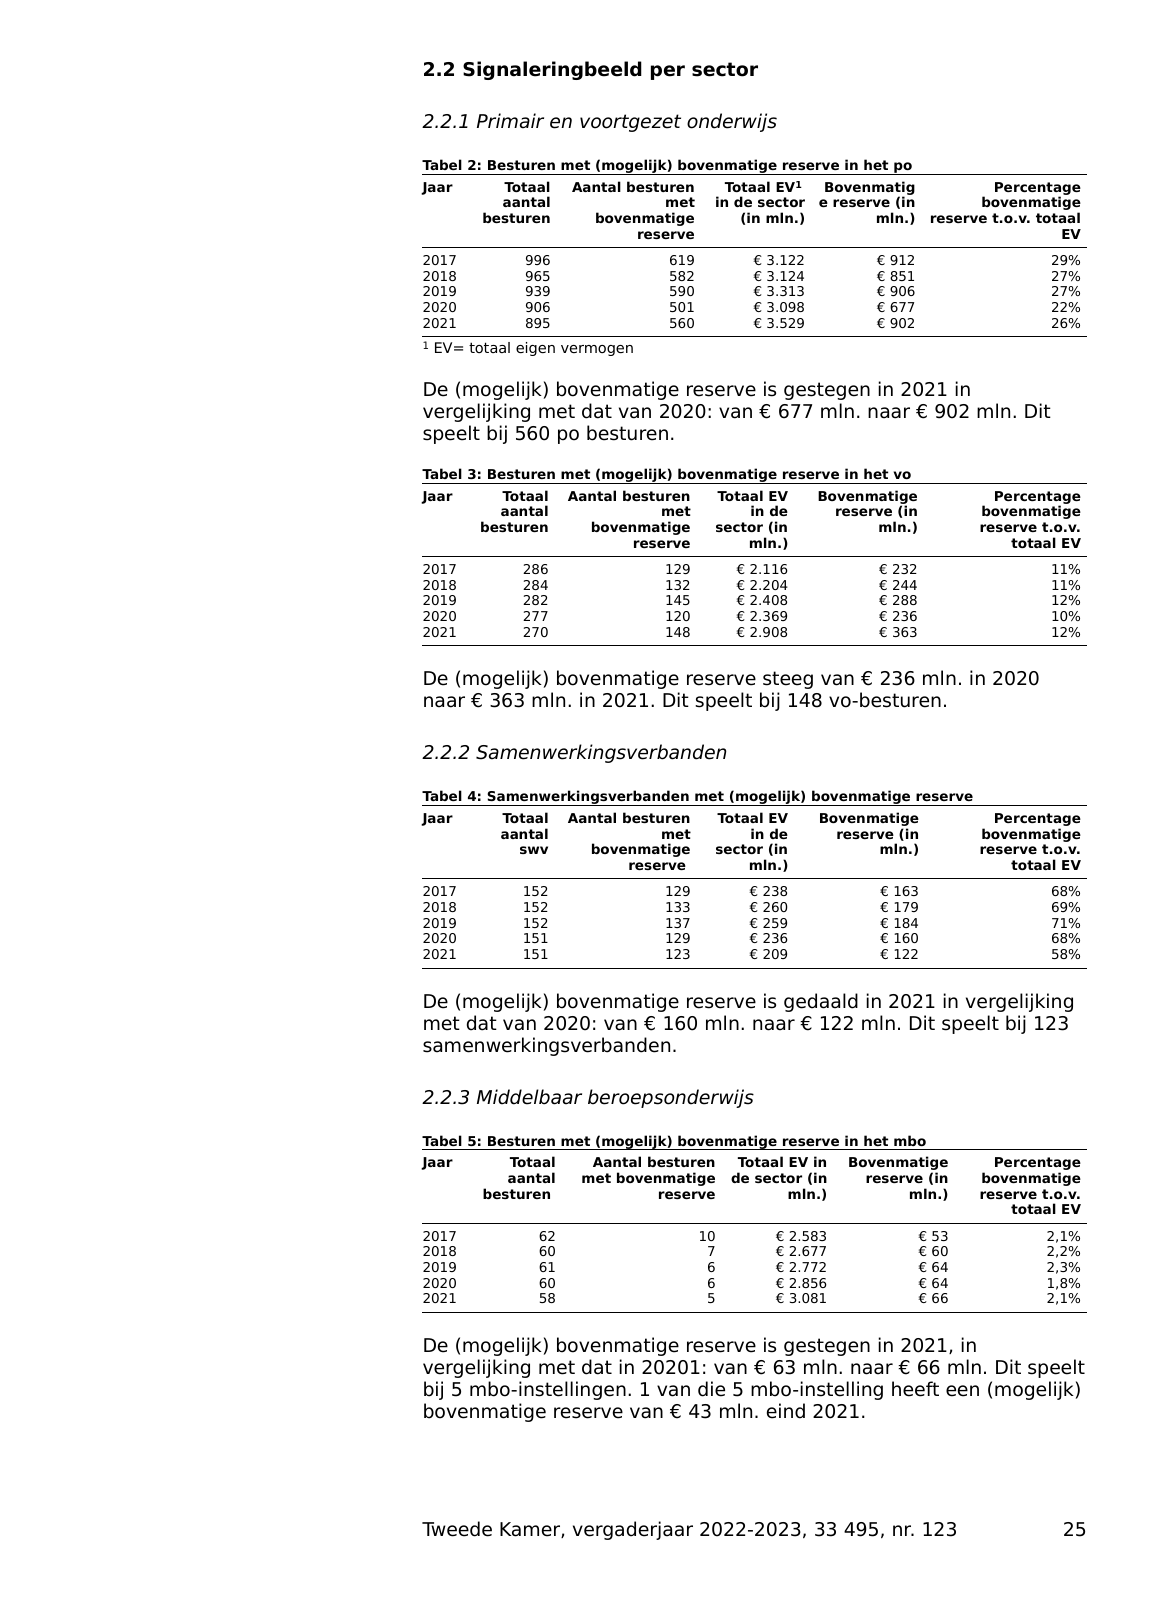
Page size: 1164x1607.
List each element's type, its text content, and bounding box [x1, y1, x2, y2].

table_cell 26% [921, 316, 1087, 336]
text De (mogelijk) bovenmatige reserve is gedaald in 2021 in vergelijking met dat van 2020: van € 160 mln. naar € 122 mln. Dit speelt bij 123 samenwerkingsverbanden. [422, 991, 1087, 1057]
table_cell 560 [556, 316, 701, 336]
table_cell 582 [556, 269, 701, 284]
table_cell 152 [473, 879, 554, 900]
table_cell 6 [561, 1276, 721, 1291]
table_cell 2021 [422, 316, 474, 336]
table_cell 2019 [422, 593, 473, 609]
table_cell € 677 [811, 300, 921, 316]
table_cell € 3.124 [701, 269, 811, 284]
table_cell € 3.122 [701, 248, 811, 268]
table_cell Aantal besturen met bovenmatige reserve [556, 175, 701, 247]
table_cell € 122 [794, 947, 925, 967]
table_cell 10 [561, 1224, 721, 1244]
table_cell € 2.856 [721, 1276, 833, 1291]
table_cell 29% [921, 248, 1087, 268]
table_cell 27% [921, 269, 1087, 284]
table_cell 152 [473, 916, 554, 931]
table_cell 58% [925, 947, 1087, 967]
table_cell 2,3% [954, 1260, 1087, 1276]
table_cell 2019 [422, 284, 474, 300]
table_cell 151 [473, 931, 554, 947]
table_cell € 2.408 [696, 593, 794, 609]
table_cell 2020 [422, 931, 473, 947]
table_cell € 363 [794, 625, 923, 645]
table_cell 58 [473, 1291, 561, 1312]
table_cell € 2.583 [721, 1224, 833, 1244]
table_cell € 259 [696, 916, 794, 931]
table_cell Percentage bovenmatige reserve t.o.v. totaal EV [954, 1150, 1087, 1223]
table_cell Aantal besturen met bovenmatige reserve [561, 1150, 721, 1223]
subtitle 2.2.1 Primair en voortgezet onderwijs [422, 111, 1087, 133]
table_cell 2017 [422, 557, 473, 577]
table_cell 1,8% [954, 1276, 1087, 1291]
table_cell 129 [554, 557, 696, 577]
table_cell 68% [925, 931, 1087, 947]
table_header Tabel 4: Samenwerkingsverbanden met (mogelijk) bovenmatige reserve [422, 789, 1087, 805]
table_cell 148 [554, 625, 696, 645]
table_cell Totaal aantal besturen [473, 1150, 561, 1223]
table_cell 68% [925, 879, 1087, 900]
table_cell Jaar [422, 484, 473, 556]
table_cell 120 [554, 609, 696, 625]
table_cell 7 [561, 1244, 721, 1260]
table_cell € 3.098 [701, 300, 811, 316]
table_cell 151 [473, 947, 554, 967]
table_cell € 236 [794, 609, 923, 625]
table_cell € 53 [833, 1224, 954, 1244]
table_cell € 64 [833, 1260, 954, 1276]
subtitle 2.2 Signaleringbeeld per sector [422, 59, 1087, 81]
table_cell Bovenmatige reserve (in mln.) [811, 175, 921, 247]
table_cell 939 [474, 284, 556, 300]
table_cell 1 EV= totaal eigen vermogen [422, 337, 1087, 357]
table_header Tabel 3: Besturen met (mogelijk) bovenmatige reserve in het vo [422, 467, 1087, 483]
table_cell Aantal besturen met bovenmatige reserve [554, 484, 696, 556]
table_cell 2020 [422, 1276, 473, 1291]
table_cell 69% [925, 900, 1087, 916]
table_cell 282 [473, 593, 554, 609]
table_cell € 288 [794, 593, 923, 609]
table_cell 2019 [422, 916, 473, 931]
table_cell 286 [473, 557, 554, 577]
table_cell Percentage bovenmatige reserve t.o.v. totaal EV [924, 484, 1087, 556]
subtitle 2.2.2 Samenwerkingsverbanden [422, 742, 1087, 764]
table_cell 2018 [422, 900, 473, 916]
table_cell 2019 [422, 1260, 473, 1276]
table_cell 2020 [422, 609, 473, 625]
table_cell 277 [473, 609, 554, 625]
table_cell € 3.081 [721, 1291, 833, 1312]
table_cell Totaal EV in de sector (in mln.) [721, 1150, 833, 1223]
table_cell 2021 [422, 625, 473, 645]
table_cell € 260 [696, 900, 794, 916]
table_cell 590 [556, 284, 701, 300]
table_cell € 160 [794, 931, 925, 947]
subtitle 2.2.3 Middelbaar beroepsonderwijs [422, 1087, 1087, 1108]
table_cell 22% [921, 300, 1087, 316]
table_cell 6 [561, 1260, 721, 1276]
table_cell 61 [473, 1260, 561, 1276]
table_cell € 2.116 [696, 557, 794, 577]
text De (mogelijk) bovenmatige reserve is gestegen in 2021, in vergelijking met dat in 20201: van € 63 mln. naar € 66 mln. Dit speelt bij 5 mbo-instellingen. 1 van die 5 mbo-instelling heeft een (mogelijk) bovenmatige reserve van € 43 mln. eind 2021. [422, 1335, 1087, 1423]
table_cell 619 [556, 248, 701, 268]
table_cell € 236 [696, 931, 794, 947]
table_cell Aantal besturen met bovenmatige reserve [554, 806, 696, 878]
table_cell 2020 [422, 300, 474, 316]
table_cell Jaar [422, 1150, 473, 1223]
table_cell € 184 [794, 916, 925, 931]
table_cell 501 [556, 300, 701, 316]
table_cell Totaal aantal besturen [474, 175, 556, 247]
table_cell Totaal EV in de sector (in mln.) [696, 484, 794, 556]
table_cell 133 [554, 900, 696, 916]
table_cell € 912 [811, 248, 921, 268]
table_cell € 2.908 [696, 625, 794, 645]
table_cell 2,1% [954, 1224, 1087, 1244]
table_cell 60 [473, 1244, 561, 1260]
table_cell € 238 [696, 879, 794, 900]
table_cell 123 [554, 947, 696, 967]
table_cell Percentage bovenmatige reserve t.o.v. totaal EV [925, 806, 1087, 878]
table_cell 996 [474, 248, 556, 268]
table_cell Jaar [422, 806, 473, 878]
table_cell 2017 [422, 248, 474, 268]
table_cell 60 [473, 1276, 561, 1291]
table_cell 2017 [422, 1224, 473, 1244]
table_cell 965 [474, 269, 556, 284]
table_cell € 66 [833, 1291, 954, 1312]
table_cell Totaal EV in de sector (in mln.) [696, 806, 794, 878]
table_cell 129 [554, 931, 696, 947]
table_cell € 2.677 [721, 1244, 833, 1260]
table_cell 270 [473, 625, 554, 645]
table_cell Bovenmatige reserve (in mln.) [794, 484, 923, 556]
table_cell € 244 [794, 578, 923, 593]
table_cell € 2.204 [696, 578, 794, 593]
table_cell 895 [474, 316, 556, 336]
table_cell 12% [924, 593, 1087, 609]
table_header Tabel 5: Besturen met (mogelijk) bovenmatige reserve in het mbo [422, 1134, 1087, 1149]
table_cell € 3.529 [701, 316, 811, 336]
table_cell € 2.369 [696, 609, 794, 625]
table_cell 145 [554, 593, 696, 609]
table_cell 2,2% [954, 1244, 1087, 1260]
table_cell € 906 [811, 284, 921, 300]
table_cell € 2.772 [721, 1260, 833, 1276]
table_cell Bovenmatige reserve (in mln.) [833, 1150, 954, 1223]
table_cell 137 [554, 916, 696, 931]
text De (mogelijk) bovenmatige reserve is gestegen in 2021 in vergelijking met dat van 2020: van € 677 mln. naar € 902 mln. Dit speelt bij 560 po besturen. [422, 379, 1087, 445]
table_cell 906 [474, 300, 556, 316]
table_cell 2018 [422, 578, 473, 593]
table_cell 12% [924, 625, 1087, 645]
table_cell Bovenmatige reserve (in mln.) [794, 806, 925, 878]
table_cell 284 [473, 578, 554, 593]
table_cell 11% [924, 578, 1087, 593]
table_cell € 3.313 [701, 284, 811, 300]
table_cell 2021 [422, 1291, 473, 1312]
table_cell € 60 [833, 1244, 954, 1260]
table_header Tabel 2: Besturen met (mogelijk) bovenmatige reserve in het po [422, 158, 1087, 174]
table_cell 5 [561, 1291, 721, 1312]
table_cell Totaal aantal swv [473, 806, 554, 878]
table_cell 27% [921, 284, 1087, 300]
table_cell 2021 [422, 947, 473, 967]
table_cell € 64 [833, 1276, 954, 1291]
table_cell Totaal aantal besturen [473, 484, 554, 556]
table_cell 2018 [422, 1244, 473, 1260]
table_cell € 209 [696, 947, 794, 967]
table_cell Totaal EV1 in de sector (in mln.) [701, 175, 811, 247]
table_cell 2,1% [954, 1291, 1087, 1312]
table_cell € 163 [794, 879, 925, 900]
table_cell 132 [554, 578, 696, 593]
table_cell 10% [924, 609, 1087, 625]
table_cell 129 [554, 879, 696, 900]
table_cell € 902 [811, 316, 921, 336]
table_cell 2018 [422, 269, 474, 284]
table_cell Percentage bovenmatige reserve t.o.v. totaal EV [921, 175, 1087, 247]
table_cell 62 [473, 1224, 561, 1244]
table_cell 71% [925, 916, 1087, 931]
table_cell € 232 [794, 557, 923, 577]
table_cell € 179 [794, 900, 925, 916]
table_cell 11% [924, 557, 1087, 577]
table_cell Jaar [422, 175, 474, 247]
table_cell 152 [473, 900, 554, 916]
text De (mogelijk) bovenmatige reserve steeg van € 236 mln. in 2020 naar € 363 mln. in 2021. Dit speelt bij 148 vo-besturen. [422, 668, 1087, 712]
table_cell 2017 [422, 879, 473, 900]
table_cell € 851 [811, 269, 921, 284]
